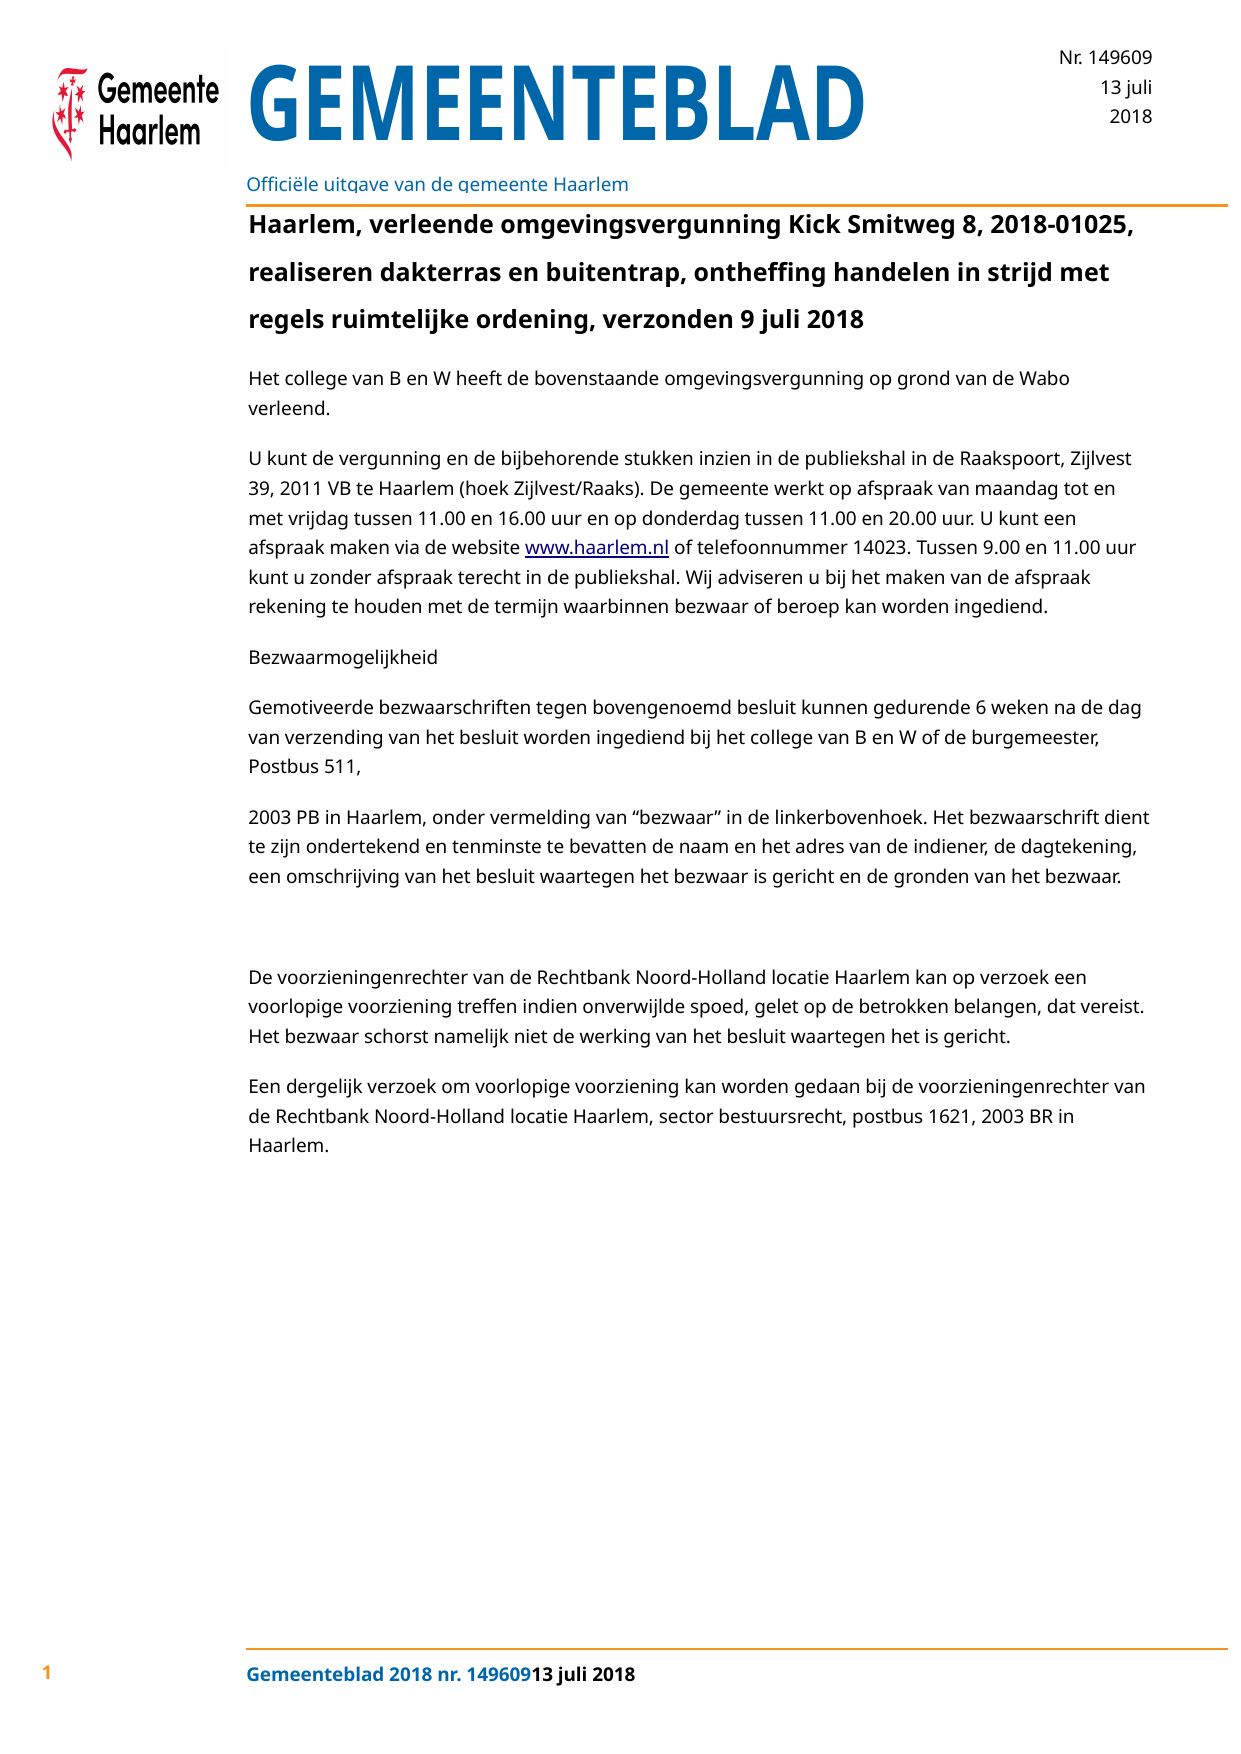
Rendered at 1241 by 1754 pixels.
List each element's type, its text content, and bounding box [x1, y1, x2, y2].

text Een dergelijk verzoek om voorlopige voorziening kan worden gedaan bij de voorzieningenrechter van de Rechtbank Noord-Holland locatie Haarlem, sector bestuursrecht, postbus 1621, 2003 BR in Haarlem. [248, 1073, 1152, 1158]
text Haarlem, verleende omgevingsvergunning Kick Smitweg 8, 2018-01025, realiseren dakterras en buitentrap, ontheffing handelen in strijd met regels ruimtelijke ordening, verzonden 9 juli 2018 [248, 207, 1152, 336]
text Gemotiveerde bezwaarschriften tegen bovengenoemd besluit kunnen gedurende 6 weken na de dag van verzending van het besluit worden ingediend bij het college van B en W of de burgemeester, Postbus 511, [248, 694, 1152, 779]
text Bezwaarmogelijkheid [248, 644, 1152, 669]
text De voorzieningenrechter van de Rechtbank Noord-Holland locatie Haarlem kan op verzoek een voorlopige voorziening treffen indien onverwijlde spoed, gelet op de betrokken belangen, dat vereist. Het bezwaar schorst namelijk niet de werking van het besluit waartegen het is gericht. [248, 964, 1152, 1049]
text U kunt de vergunning en de bijbehorende stukken inzien in de publiekshal in de Raakspoort, Zijlvest 39, 2011 VB te Haarlem (hoek Zijlvest/Raaks). De gemeente werkt op afspraak van maandag tot en met vrijdag tussen 11.00 en 16.00 uur en op donderdag tussen 11.00 en 20.00 uur. U kunt een afspraak maken via de website www.haarlem.nl of telefoonnummer 14023. Tussen 9.00 en 11.00 uur kunt u zonder afspraak terecht in de publiekshal. Wij adviseren u bij het maken van de afspraak rekening te houden met de termijn waarbinnen bezwaar of beroep kan worden ingediend. [248, 446, 1152, 619]
text Het college van B en W heeft de bovenstaande omgevingsvergunning op grond van de Wabo verleend. [248, 366, 1152, 421]
text 2003 PB in Haarlem, onder vermelding van “bezwaar” in de linkerbovenhoek. Het bezwaarschrift dient te zijn ondertekend en tenminste te bevatten de naam en het adres van de indiener, de dagtekening, een omschrijving van het besluit waartegen het bezwaar is gericht en de gronden van het bezwaar. [248, 804, 1152, 889]
picture [41, 47, 231, 172]
